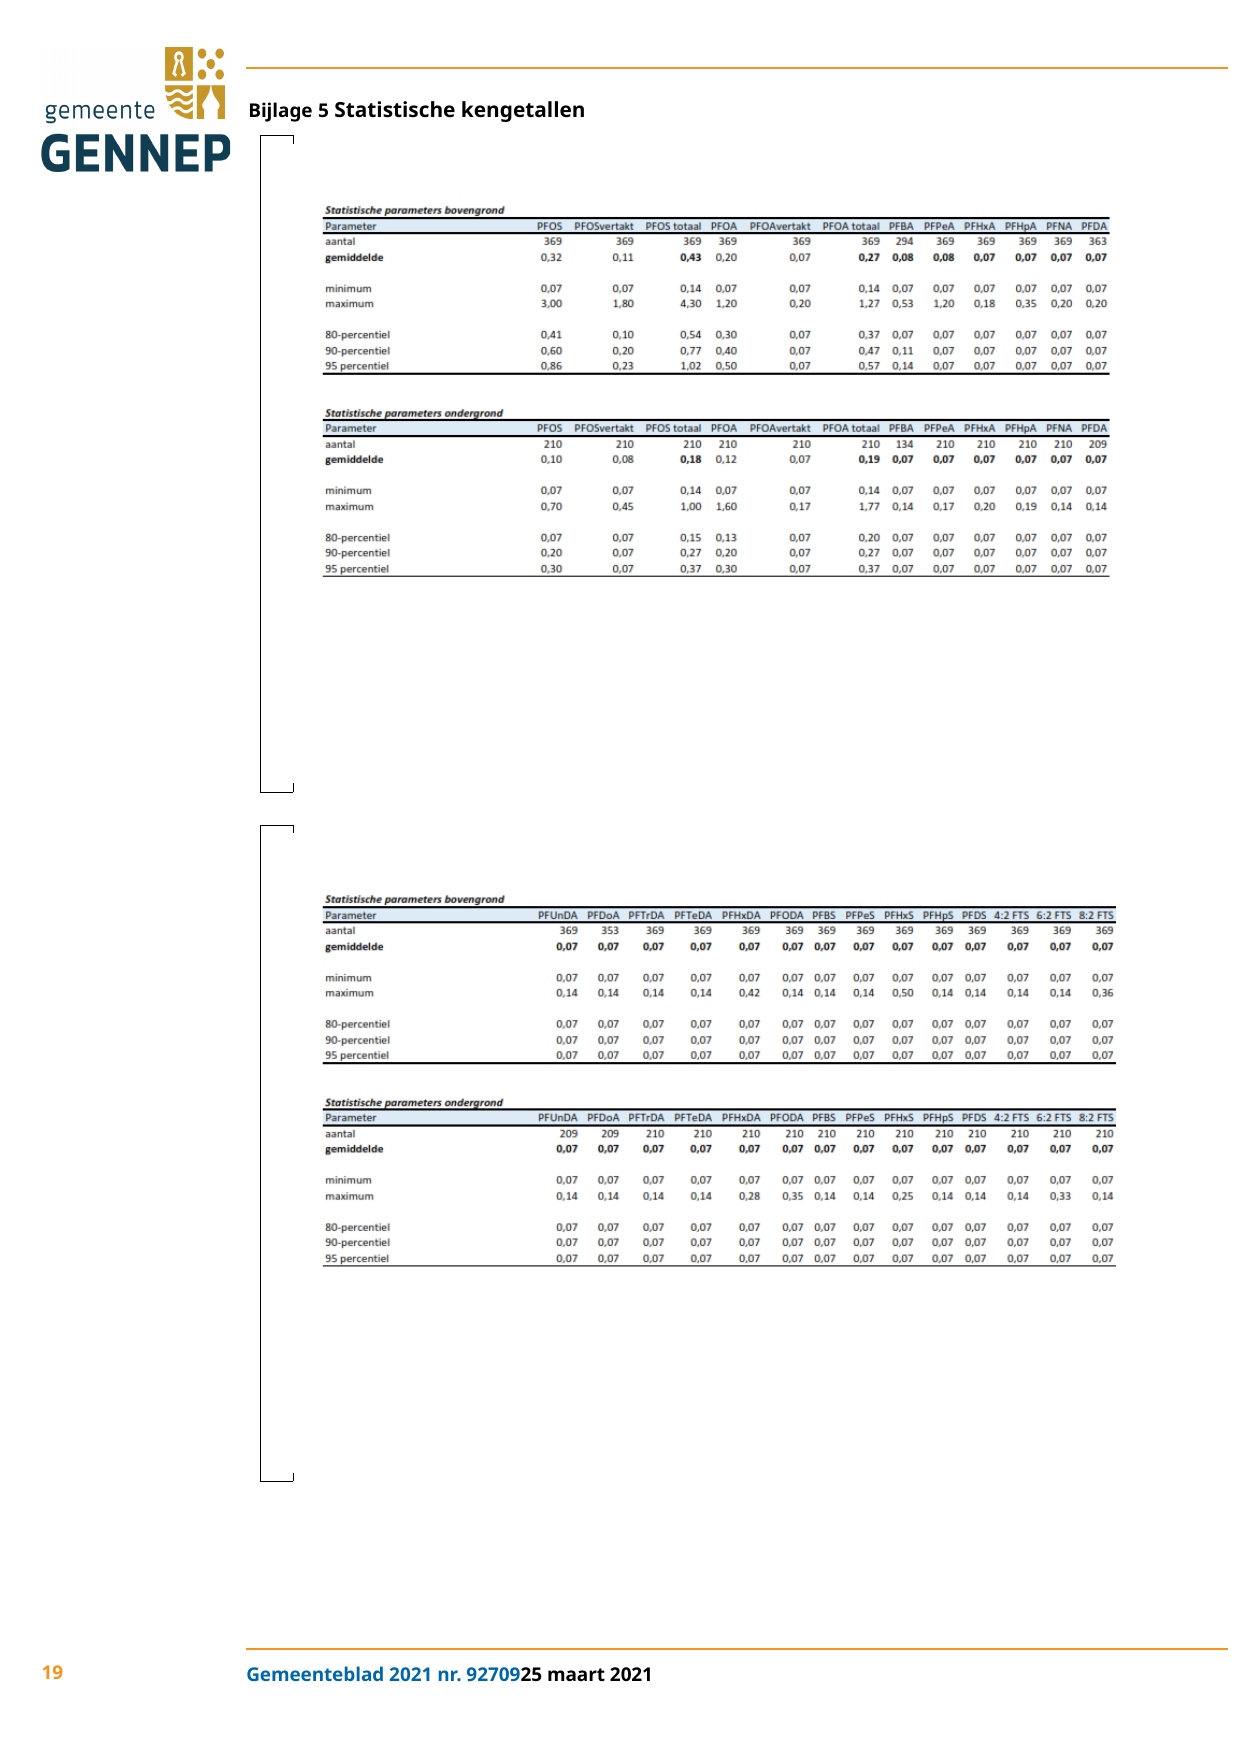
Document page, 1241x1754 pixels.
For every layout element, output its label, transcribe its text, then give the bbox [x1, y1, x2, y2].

picture [268, 833, 1173, 1473]
text Bijlage 5 Statistische kengetallen [248, 95, 1152, 123]
picture [268, 144, 1173, 783]
picture [41, 47, 231, 172]
